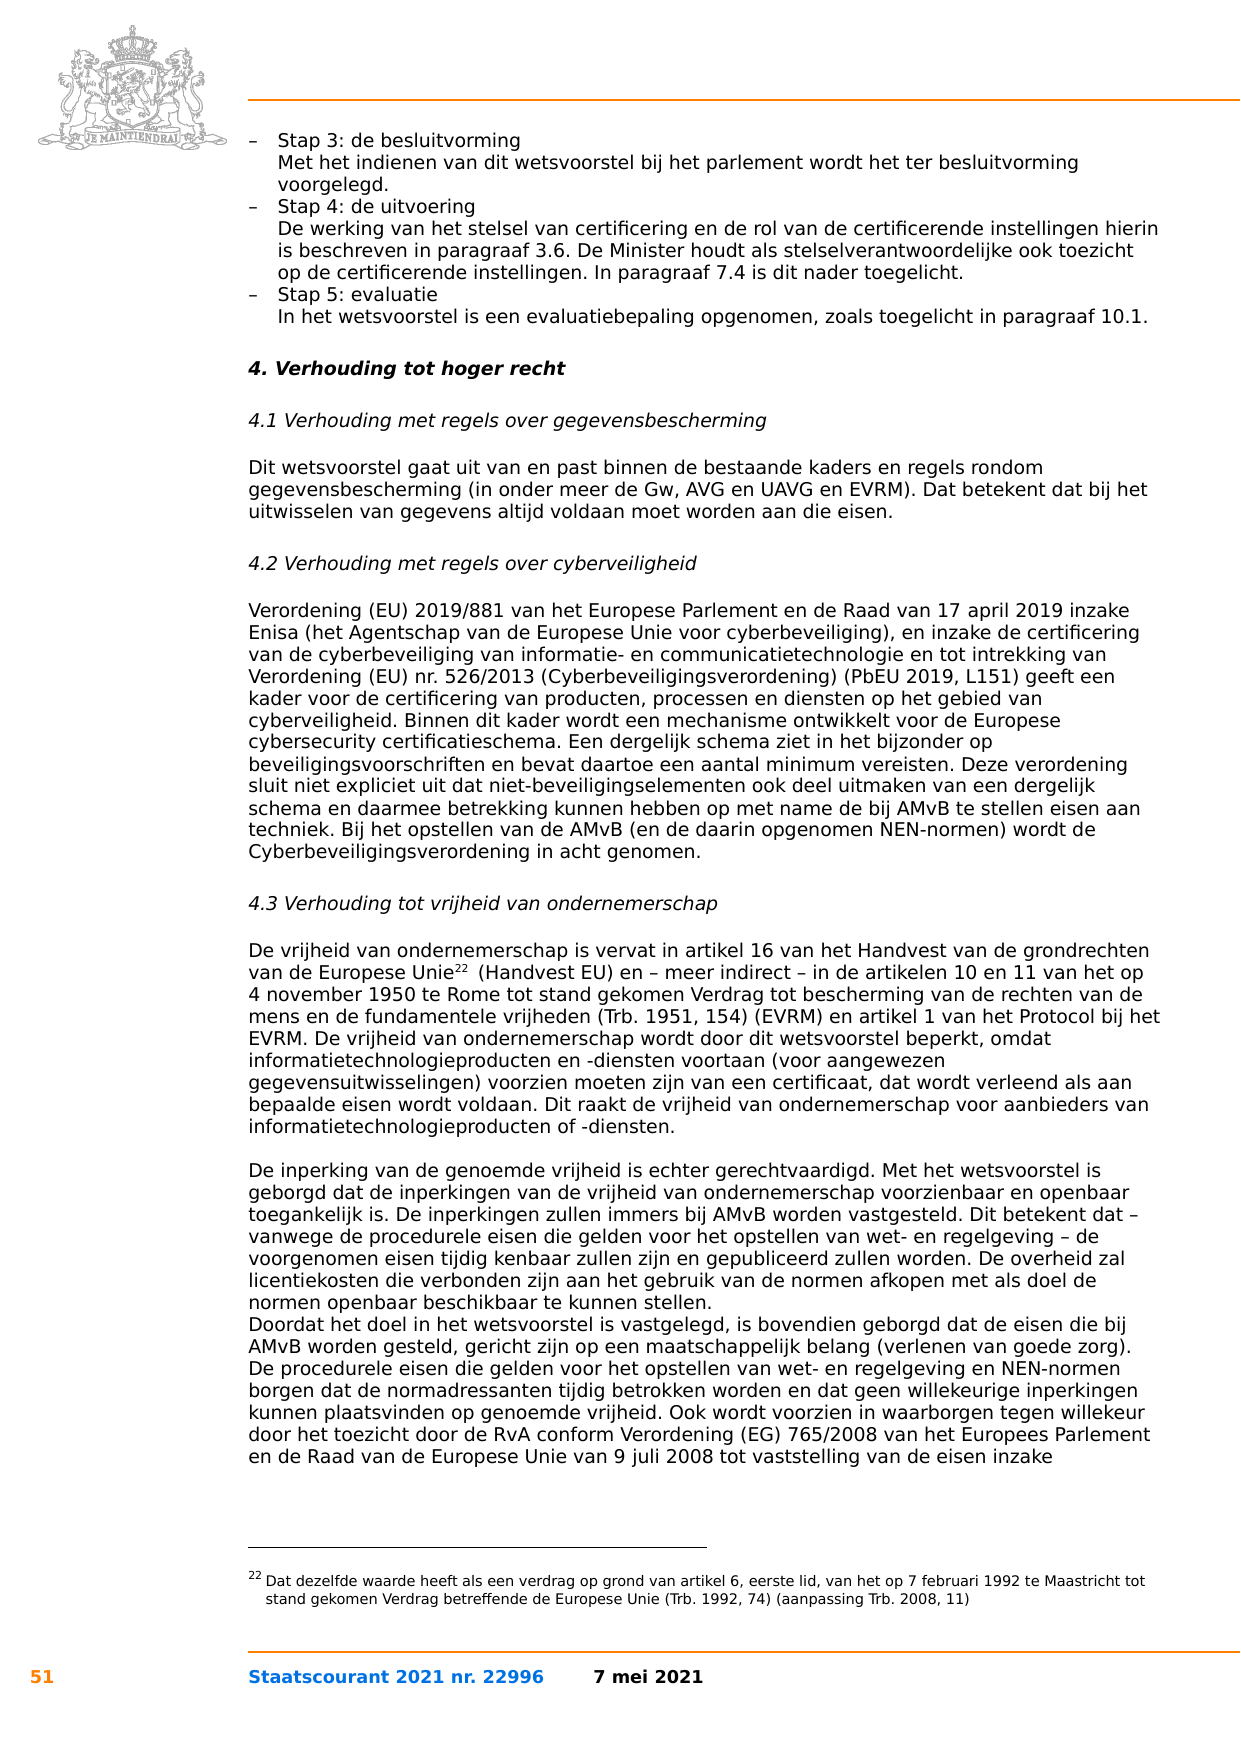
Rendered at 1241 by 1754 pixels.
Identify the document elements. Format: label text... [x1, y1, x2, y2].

text Doordat het doel in het wetsvoorstel is vastgelegd, is bovendien geborgd dat de eisen die bij AMvB worden gesteld, gericht zijn op een maatschappelijk belang (verlenen van goede zorg). [248, 1314, 1163, 1358]
subtitle 4.3 Verhouding tot vrijheid van ondernemerschap [248, 893, 1163, 915]
text Met het indienen van dit wetsvoorstel bij het parlement wordt het ter besluitvorming voorgelegd. [277, 152, 1163, 196]
text De inperking van de genoemde vrijheid is echter gerechtvaardigd. Met het wetsvoorstel is geborgd dat de inperkingen van de vrijheid van ondernemerschap voorzienbaar en openbaar toegankelijk is. De inperkingen zullen immers bij AMvB worden vastgesteld. Dit betekent dat – vanwege de procedurele eisen die gelden voor het opstellen van wet- en regelgeving – de voorgenomen eisen tijdig kenbaar zullen zijn en gepubliceerd zullen worden. De overheid zal licentiekosten die verbonden zijn aan het gebruik van de normen afkopen met als doel de normen openbaar beschikbaar te kunnen stellen. [248, 1160, 1163, 1314]
text De procedurele eisen die gelden voor het opstellen van wet- en regelgeving en NEN-normen borgen dat de normadressanten tijdig betrokken worden en dat geen willekeurige inperkingen kunnen plaatsvinden op genoemde vrijheid. Ook wordt voorzien in waarborgen tegen willekeur door het toezicht door de RvA conform Verordening (EG) 765/2008 van het Europees Parlement en de Raad van de Europese Unie van 9 juli 2008 tot vaststelling van de eisen inzake [248, 1358, 1163, 1468]
text Dit wetsvoorstel gaat uit van en past binnen de bestaande kaders en regels rondom gegevensbescherming (in onder meer de Gw, AVG en UAVG en EVRM). Dat betekent dat bij het uitwisselen van gegevens altijd voldaan moet worden aan die eisen. [248, 457, 1163, 523]
text – Stap 5: evaluatie [248, 284, 1163, 306]
text De werking van het stelsel van certificering en de rol van de certificerende instellingen hierin is beschreven in paragraaf 3.6. De Minister houdt als stelselverantwoordelijke ook toezicht op de certificerende instellingen. In paragraaf 7.4 is dit nader toegelicht. [277, 218, 1163, 284]
text Dat dezelfde waarde heeft als een verdrag op grond van artikel 6, eerste lid, van het op 7 februari 1992 te Maastricht tot stand gekomen Verdrag betreffende de Europese Unie (Trb. 1992, 74) (aanpassing Trb. 2008, 11) [248, 1569, 1163, 1608]
text – Stap 3: de besluitvorming [248, 130, 1163, 152]
subtitle 4. Verhouding tot hoger recht [248, 358, 1163, 380]
picture [38, 25, 227, 150]
text De vrijheid van ondernemerschap is vervat in artikel 16 van het Handvest van de grondrechten van de Europese Unie (Handvest EU) en – meer indirect – in de artikelen 10 en 11 van het op 4 november 1950 te Rome tot stand gekomen Verdrag tot bescherming van de rechten van de mens en de fundamentele vrijheden (Trb. 1951, 154) (EVRM) en artikel 1 van het Protocol bij het EVRM. De vrijheid van ondernemerschap wordt door dit wetsvoorstel beperkt, omdat informatietechnologieproducten en -diensten voortaan (voor aangewezen gegevensuitwisselingen) voorzien moeten zijn van een certificaat, dat wordt verleend als aan bepaalde eisen wordt voldaan. Dit raakt de vrijheid van ondernemerschap voor aanbieders van informatietechnologieproducten of -diensten. [248, 940, 1163, 1138]
text – Stap 4: de uitvoering [248, 196, 1163, 218]
subtitle 4.2 Verhouding met regels over cyberveiligheid [248, 553, 1163, 574]
text In het wetsvoorstel is een evaluatiebepaling opgenomen, zoals toegelicht in paragraaf 10.1. [277, 306, 1163, 328]
subtitle 4.1 Verhouding met regels over gegevensbescherming [248, 410, 1163, 432]
text Verordening (EU) 2019/881 van het Europese Parlement en de Raad van 17 april 2019 inzake Enisa (het Agentschap van de Europese Unie voor cyberbeveiliging), en inzake de certificering van de cyberbeveiliging van informatie- en communicatietechnologie en tot intrekking van Verordening (EU) nr. 526/2013 (Cyberbeveiligingsverordening) (PbEU 2019, L151) geeft een kader voor de certificering van producten, processen en diensten op het gebied van cyberveiligheid. Binnen dit kader wordt een mechanisme ontwikkelt voor de Europese cybersecurity certificatieschema. Een dergelijk schema ziet in het bijzonder op beveiligingsvoorschriften en bevat daartoe een aantal minimum vereisten. Deze verordening sluit niet expliciet uit dat niet-beveiligingselementen ook deel uitmaken van een dergelijk schema en daarmee betrekking kunnen hebben op met name de bij AMvB te stellen eisen aan techniek. Bij het opstellen van de AMvB (en de daarin opgenomen NEN-normen) wordt de Cyberbeveiligingsverordening in acht genomen. [248, 599, 1163, 863]
